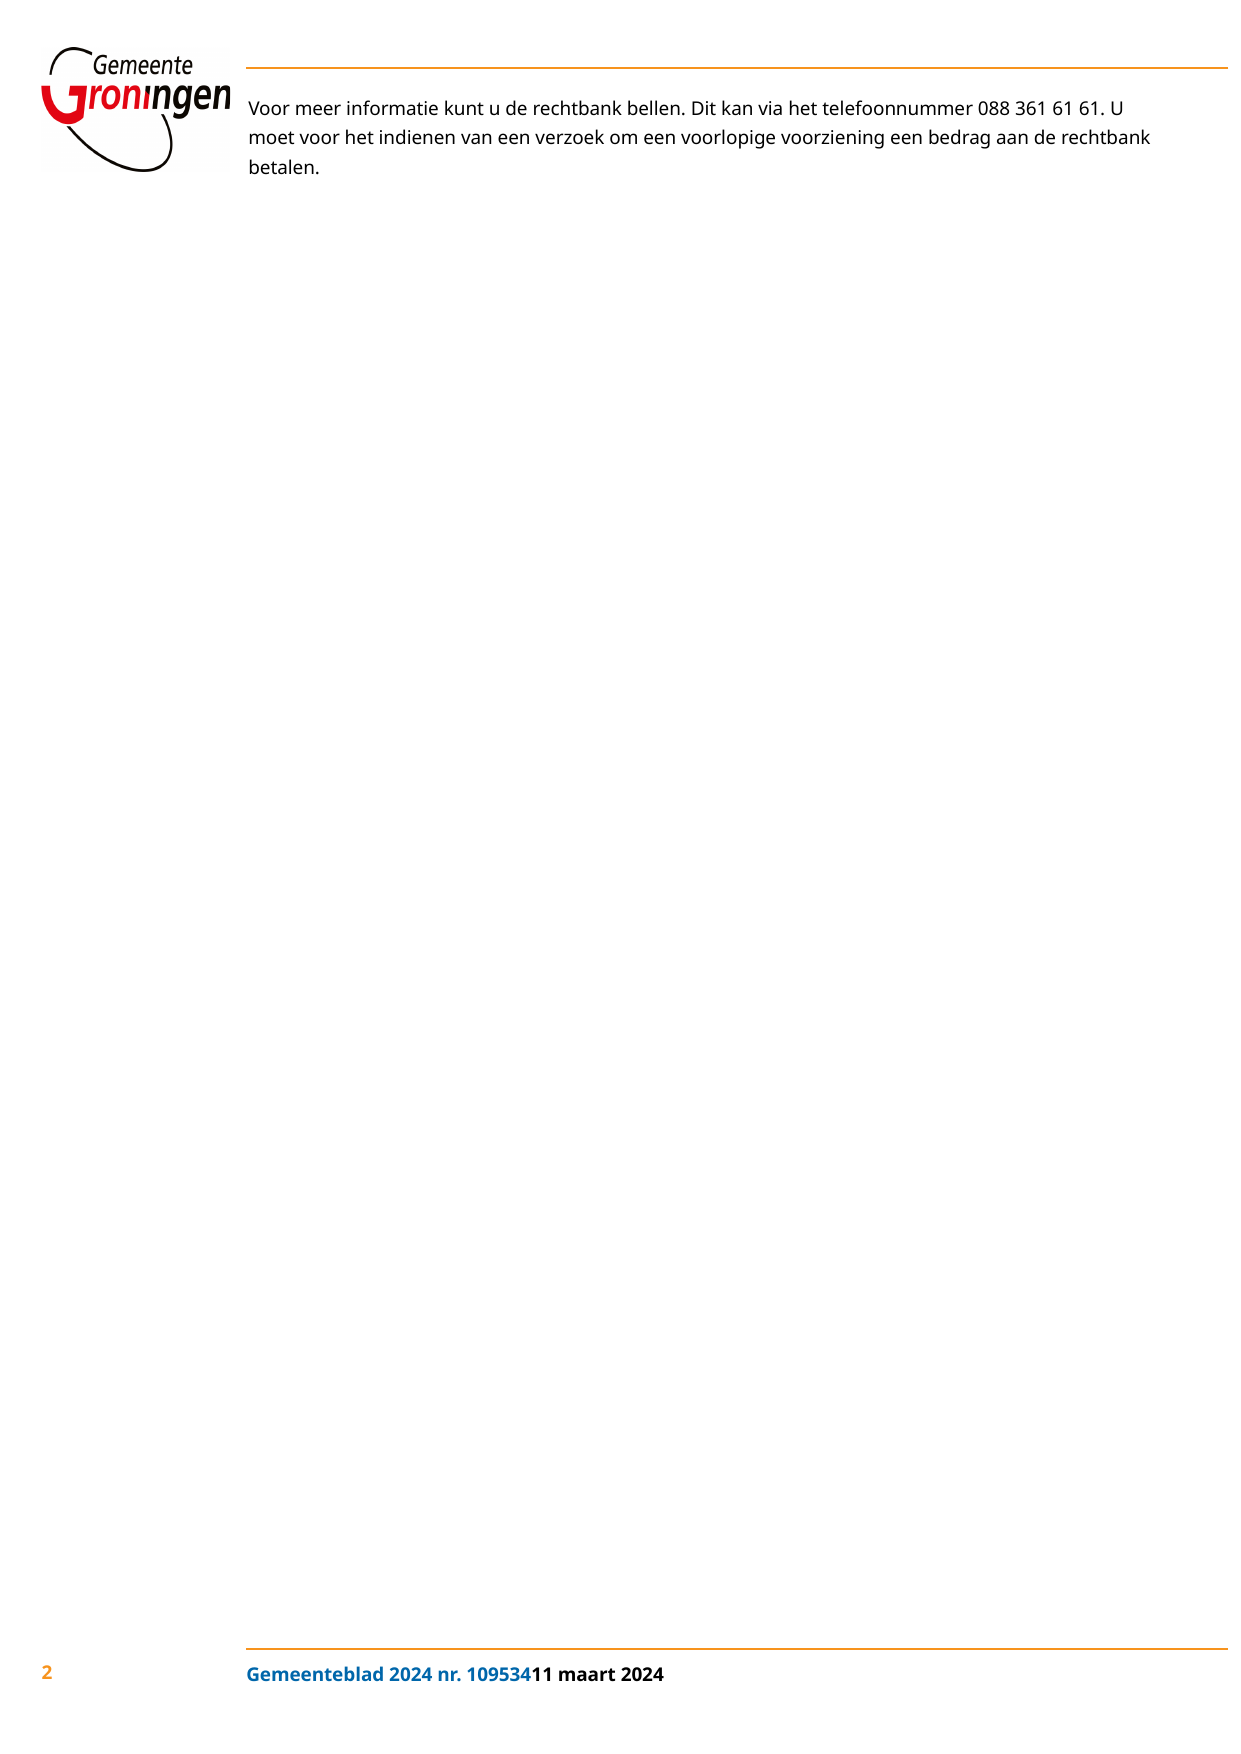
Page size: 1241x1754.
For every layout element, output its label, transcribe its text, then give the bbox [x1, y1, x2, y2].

picture [41, 47, 231, 172]
text Voor meer informatie kunt u de rechtbank bellen. Dit kan via het telefoonnummer 088 361 61 61. U moet voor het indienen van een verzoek om een voorlopige voorziening een bedrag aan de rechtbank betalen. [248, 95, 1152, 180]
